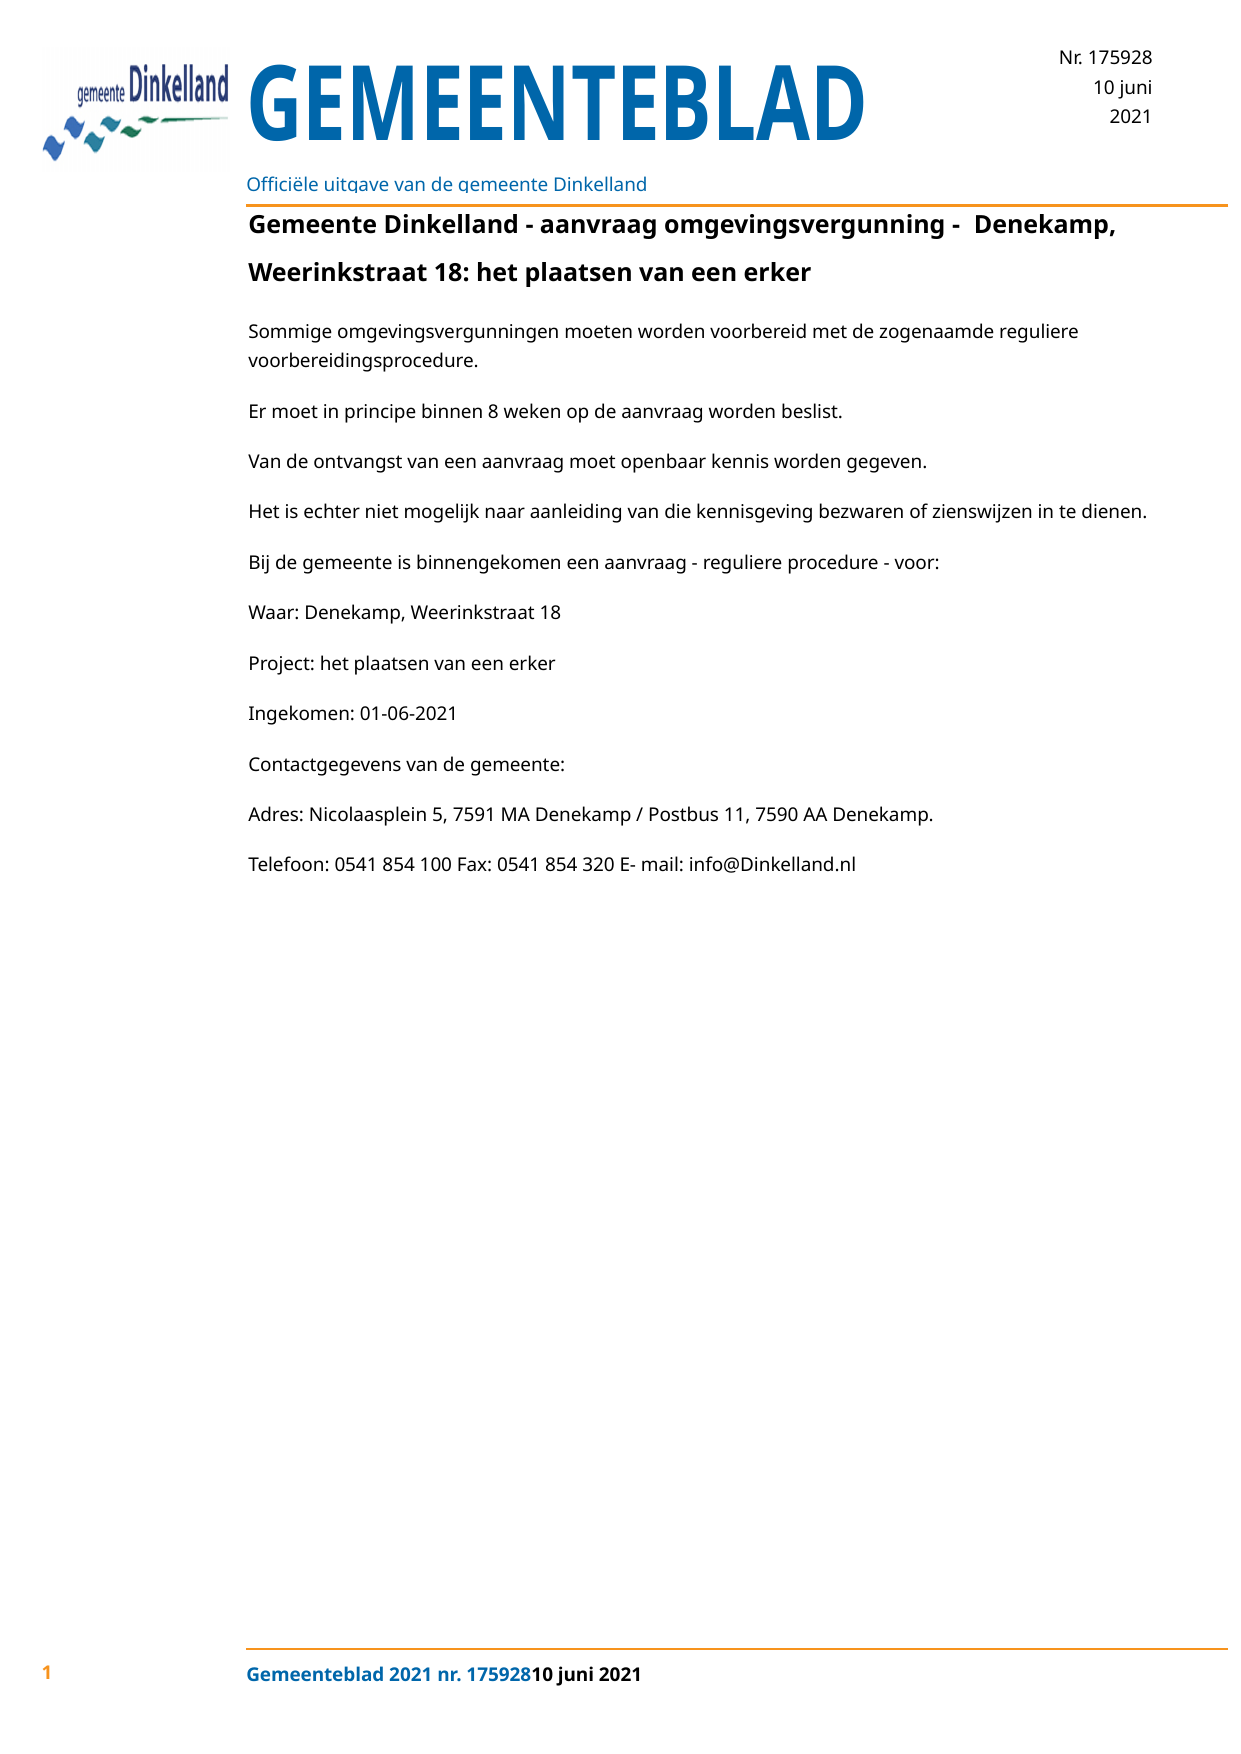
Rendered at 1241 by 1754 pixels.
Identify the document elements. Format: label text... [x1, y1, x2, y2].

text Bij de gemeente is binnengekomen een aanvraag - reguliere procedure - voor: [248, 549, 1152, 575]
text Gemeente Dinkelland - aanvraag omgevingsvergunning - Denekamp, Weerinkstraat 18: het plaatsen van een erker [248, 207, 1152, 288]
text Waar: Denekamp, Weerinkstraat 18 [248, 599, 1152, 625]
text Contactgegevens van de gemeente: [248, 751, 1152, 777]
text Project: het plaatsen van een erker [248, 650, 1152, 676]
text Adres: Nicolaasplein 5, 7591 MA Denekamp / Postbus 11, 7590 AA Denekamp. [248, 801, 1152, 827]
text Sommige omgevingsvergunningen moeten worden voorbereid met de zogenaamde reguliere voorbereidingsprocedure. [248, 318, 1152, 373]
text Ingekomen: 01-06-2021 [248, 700, 1152, 726]
text Er moet in principe binnen 8 weken op de aanvraag worden beslist. [248, 398, 1152, 424]
text Van de ontvangst van een aanvraag moet openbaar kennis worden gegeven. [248, 448, 1152, 474]
text Telefoon: 0541 854 100 Fax: 0541 854 320 E- mail: info@Dinkelland.nl [248, 852, 1152, 877]
text Het is echter niet mogelijk naar aanleiding van die kennisgeving bezwaren of zienswijzen in te dienen. [248, 499, 1152, 524]
picture [41, 47, 231, 172]
